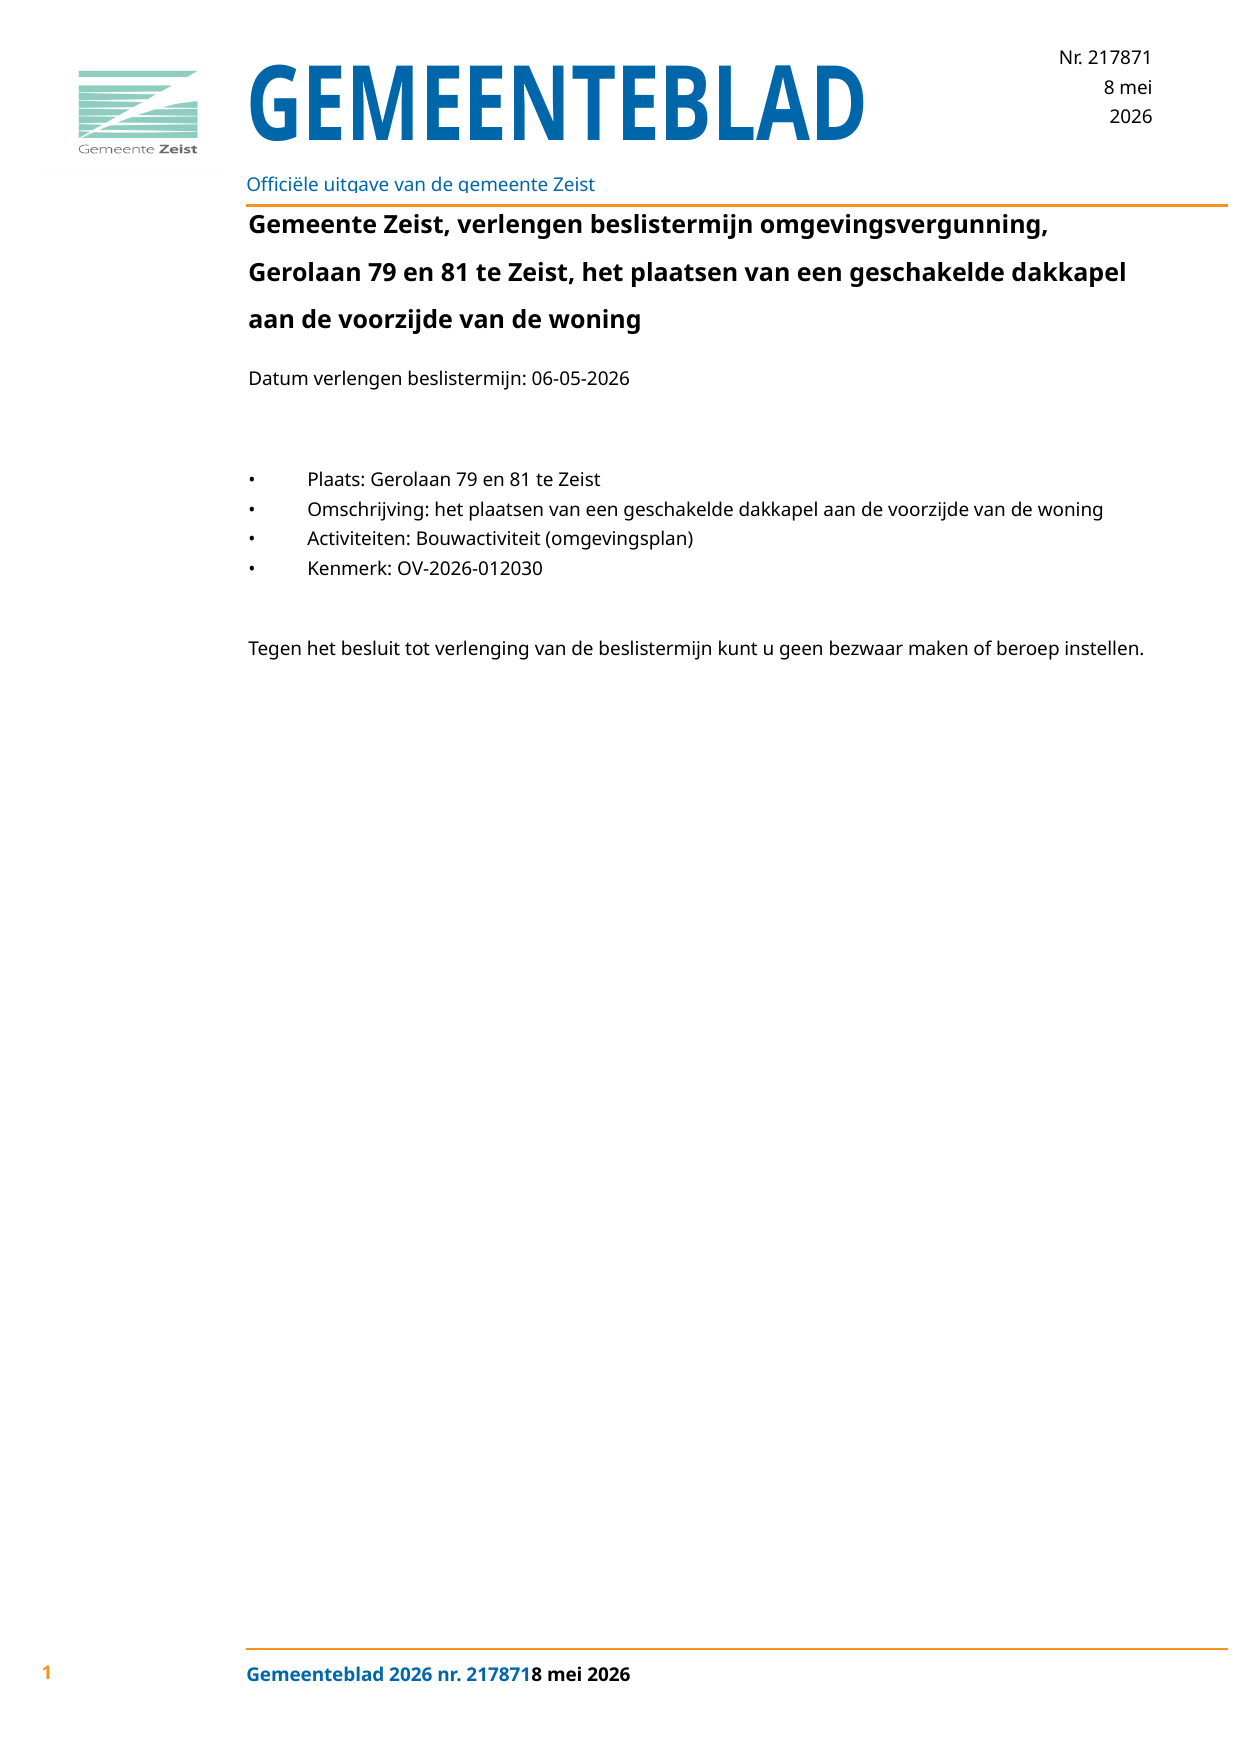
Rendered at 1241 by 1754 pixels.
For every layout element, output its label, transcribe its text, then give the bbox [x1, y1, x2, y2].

text Gemeente Zeist, verlengen beslistermijn omgevingsvergunning, Gerolaan 79 en 81 te Zeist, het plaatsen van een geschakelde dakkapel aan de voorzijde van de woning [248, 207, 1152, 336]
text Tegen het besluit tot verlenging van de beslistermijn kunt u geen bezwaar maken of beroep instellen. [248, 635, 1152, 661]
list Omschrijving: het plaatsen van een geschakelde dakkapel aan de voorzijde van de woning [248, 496, 1152, 522]
picture [41, 47, 231, 172]
text Datum verlengen beslistermijn: 06-05-2026 [248, 366, 1152, 391]
list Plaats: Gerolaan 79 en 81 te Zeist [248, 466, 1152, 492]
list Kenmerk: OV-2026-012030 [248, 555, 1152, 581]
list Activiteiten: Bouwactiviteit (omgevingsplan) [248, 526, 1152, 551]
